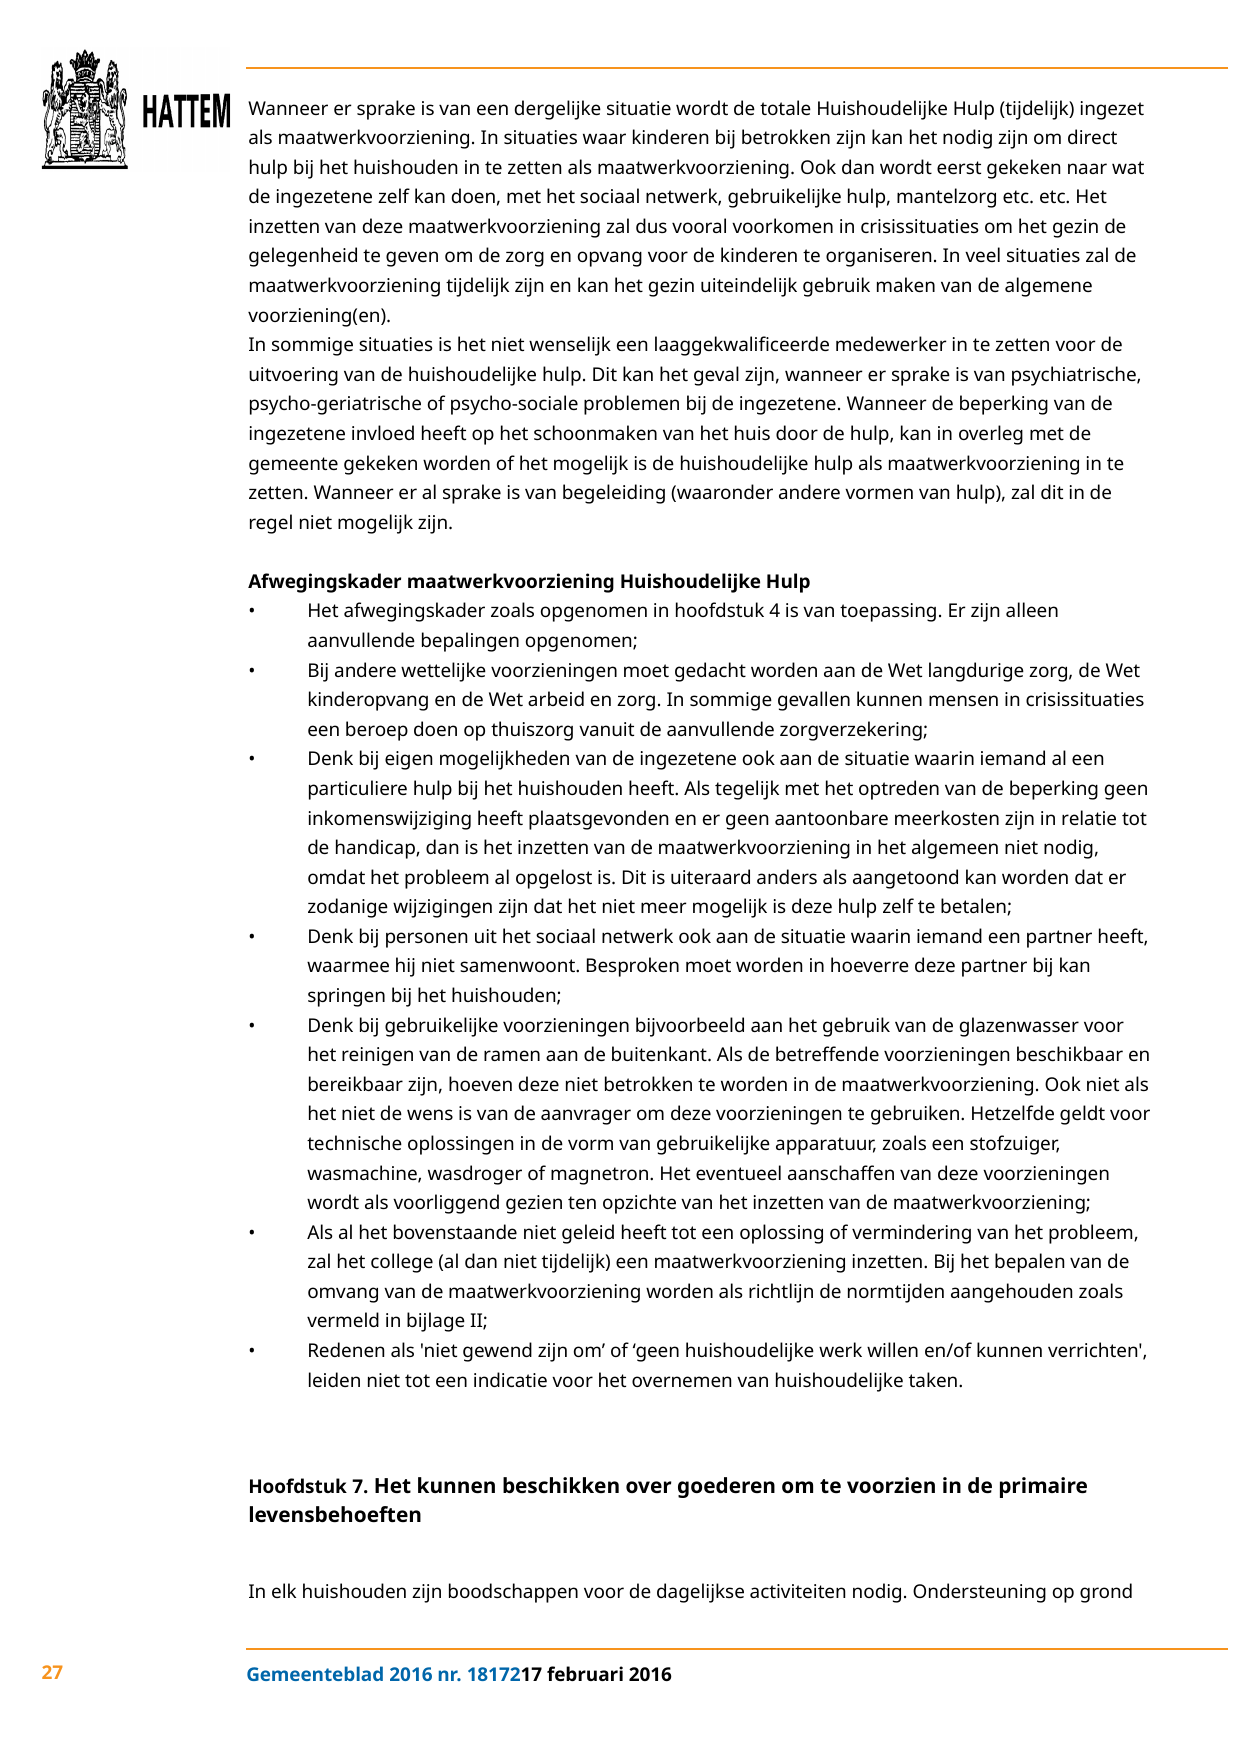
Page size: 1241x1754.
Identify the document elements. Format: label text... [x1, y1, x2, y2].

list Denk bij personen uit het sociaal netwerk ook aan de situatie waarin iemand een partner heeft, waarmee hij niet samenwoont. Besproken moet worden in hoeverre deze partner bij kan springen bij het huishouden; [248, 923, 1152, 1008]
text In sommige situaties is het niet wenselijk een laaggekwalificeerde medewerker in te zetten voor de uitvoering van de huishoudelijke hulp. Dit kan het geval zijn, wanneer er sprake is van psychiatrische, psycho-geriatrische of psycho-sociale problemen bij de ingezetene. Wanneer de beperking van de ingezetene invloed heeft op het schoonmaken van het huis door de hulp, kan in overleg met de gemeente gekeken worden of het mogelijk is de huishoudelijke hulp als maatwerkvoorziening in te zetten. Wanneer er al sprake is van begeleiding (waaronder andere vormen van hulp), zal dit in de regel niet mogelijk zijn. [248, 331, 1152, 535]
text Wanneer er sprake is van een dergelijke situatie wordt de totale Huishoudelijke Hulp (tijdelijk) ingezet als maatwerkvoorziening. In situaties waar kinderen bij betrokken zijn kan het nodig zijn om direct hulp bij het huishouden in te zetten als maatwerkvoorziening. Ook dan wordt eerst gekeken naar wat de ingezetene zelf kan doen, met het sociaal netwerk, gebruikelijke hulp, mantelzorg etc. etc. Het inzetten van deze maatwerkvoorziening zal dus vooral voorkomen in crisissituaties om het gezin de gelegenheid te geven om de zorg en opvang voor de kinderen te organiseren. In veel situaties zal de maatwerkvoorziening tijdelijk zijn en kan het gezin uiteindelijk gebruik maken van de algemene voorziening(en). [248, 95, 1152, 328]
text Hoofdstuk 7. Het kunnen beschikken over goederen om te voorzien in de primaire levensbehoeften [248, 1472, 1152, 1528]
list Als al het bovenstaande niet geleid heeft tot een oplossing of vermindering van het probleem, zal het college (al dan niet tijdelijk) een maatwerkvoorziening inzetten. Bij het bepalen van de omvang van de maatwerkvoorziening worden als richtlijn de normtijden aangehouden zoals vermeld in bijlage II; [248, 1219, 1152, 1333]
list Het afwegingskader zoals opgenomen in hoofdstuk 4 is van toepassing. Er zijn alleen aanvullende bepalingen opgenomen; [248, 598, 1152, 653]
list Denk bij eigen mogelijkheden van de ingezetene ook aan de situatie waarin iemand al een particuliere hulp bij het huishouden heeft. Als tegelijk met het optreden van de beperking geen inkomenswijziging heeft plaatsgevonden en er geen aantoonbare meerkosten zijn in relatie tot de handicap, dan is het inzetten van de maatwerkvoorziening in het algemeen niet nodig, omdat het probleem al opgelost is. Dit is uiteraard anders als aangetoond kan worden dat er zodanige wijzigingen zijn dat het niet meer mogelijk is deze hulp zelf te betalen; [248, 746, 1152, 919]
list Bij andere wettelijke voorzieningen moet gedacht worden aan de Wet langdurige zorg, de Wet kinderopvang en de Wet arbeid en zorg. In sommige gevallen kunnen mensen in crisissituaties een beroep doen op thuiszorg vanuit de aanvullende zorgverzekering; [248, 657, 1152, 742]
list Redenen als 'niet gewend zijn om’ of ‘geen huishoudelijke werk willen en/of kunnen verrichten', leiden niet tot een indicatie voor het overnemen van huishoudelijke taken. [248, 1337, 1152, 1393]
picture [41, 47, 231, 172]
text Afwegingskader maatwerkvoorziening Huishoudelijke Hulp [248, 568, 1152, 594]
list Denk bij gebruikelijke voorzieningen bijvoorbeeld aan het gebruik van de glazenwasser voor het reinigen van de ramen aan de buitenkant. Als de betreffende voorzieningen beschikbaar en bereikbaar zijn, hoeven deze niet betrokken te worden in de maatwerkvoorziening. Ook niet als het niet de wens is van de aanvrager om deze voorzieningen te gebruiken. Hetzelfde geldt voor technische oplossingen in de vorm van gebruikelijke apparatuur, zoals een stofzuiger, wasmachine, wasdroger of magnetron. Het eventueel aanschaffen van deze voorzieningen wordt als voorliggend gezien ten opzichte van het inzetten van de maatwerkvoorziening; [248, 1012, 1152, 1215]
text In elk huishouden zijn boodschappen voor de dagelijkse activiteiten nodig. Ondersteuning op grond [248, 1578, 1152, 1603]
